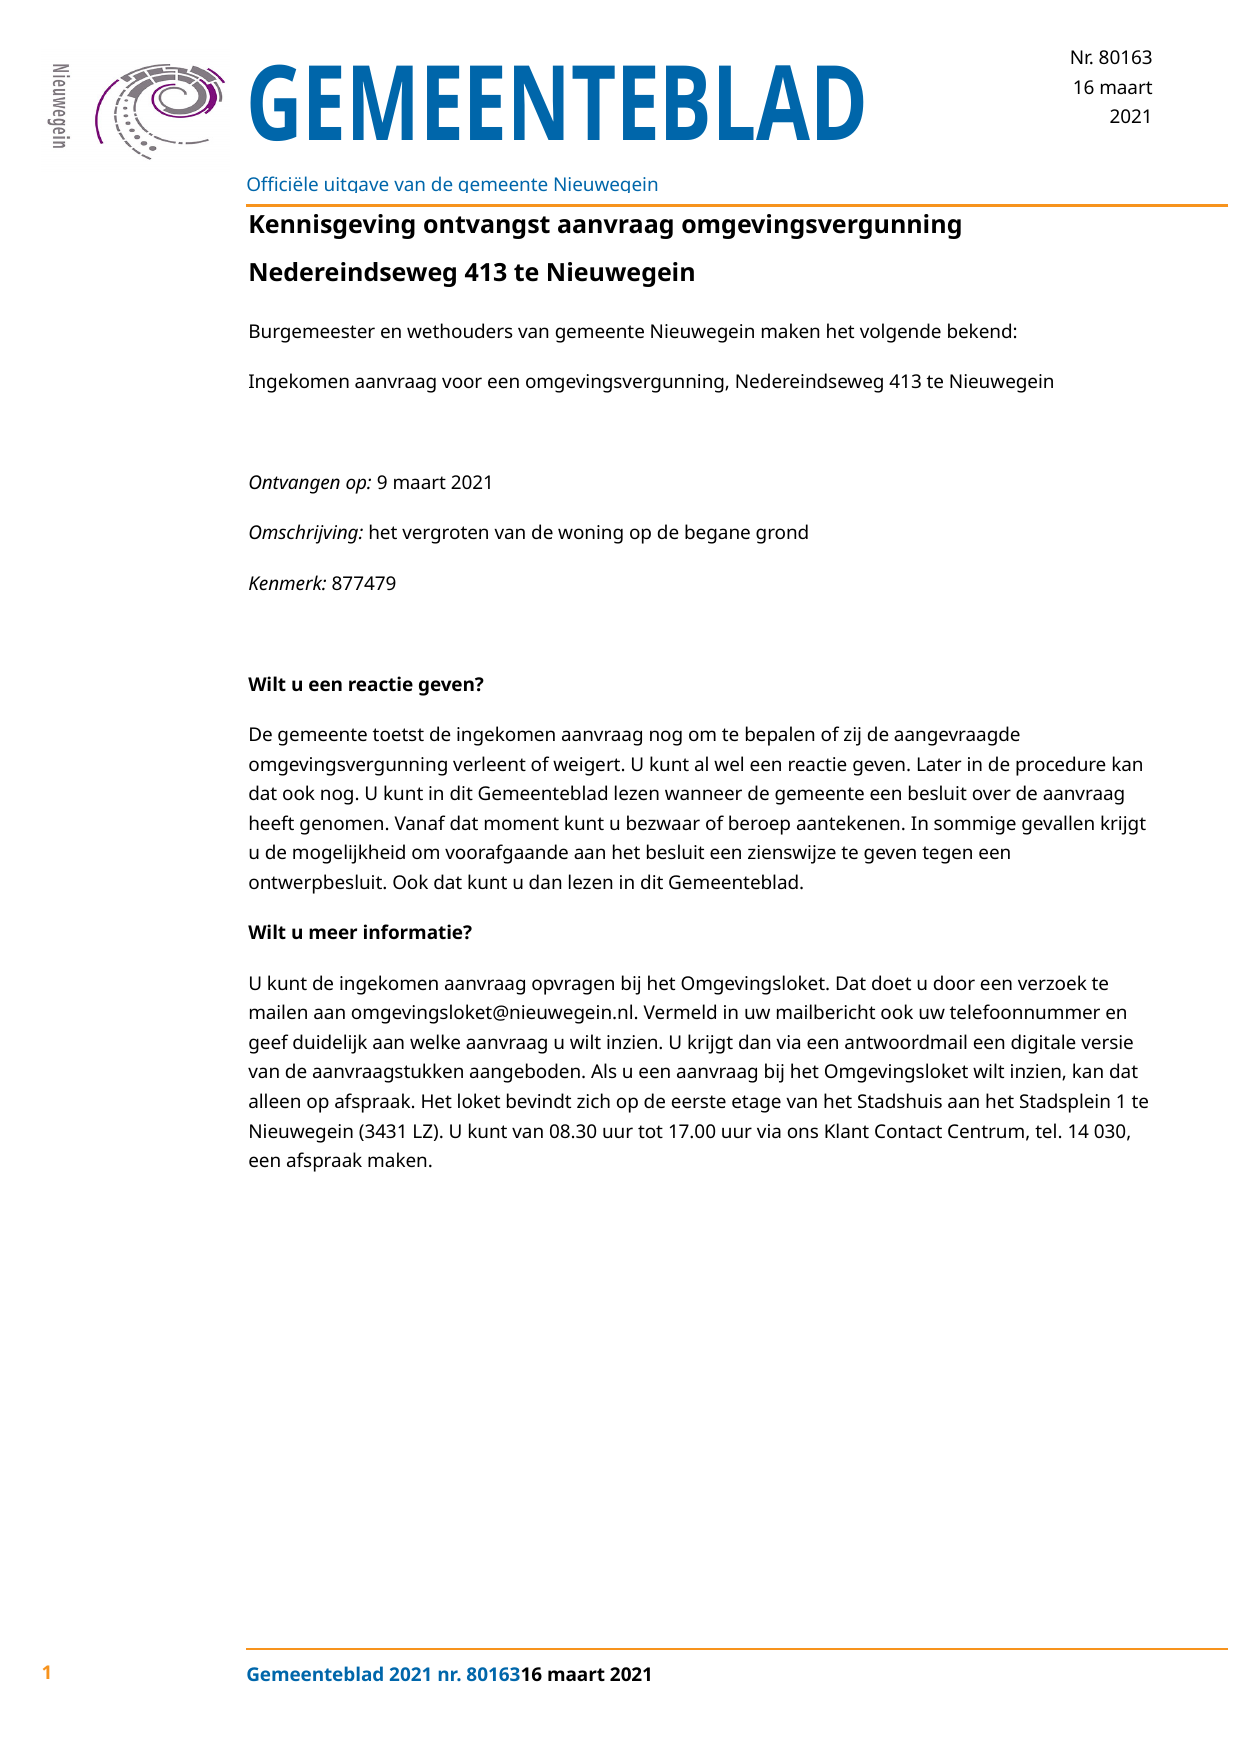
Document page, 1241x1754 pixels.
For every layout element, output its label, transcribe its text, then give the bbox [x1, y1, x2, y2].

text Kenmerk: 877479 [248, 570, 1152, 596]
text Burgemeester en wethouders van gemeente Nieuwegein maken het volgende bekend: [248, 318, 1152, 344]
text De gemeente toetst de ingekomen aanvraag nog om te bepalen of zij de aangevraagde omgevingsvergunning verleent of weigert. U kunt al wel een reactie geven. Later in de procedure kan dat ook nog. U kunt in dit Gemeenteblad lezen wanneer de gemeente een besluit over de aanvraag heeft genomen. Vanaf dat moment kunt u bezwaar of beroep aantekenen. In sommige gevallen krijgt u de mogelijkheid om voorafgaande aan het besluit een zienswijze te geven tegen een ontwerpbesluit. Ook dat kunt u dan lezen in dit Gemeenteblad. [248, 721, 1152, 895]
text Omschrijving: het vergroten van de woning op de begane grond [248, 519, 1152, 545]
text Ontvangen op: 9 maart 2021 [248, 469, 1152, 495]
text Ingekomen aanvraag voor een omgevingsvergunning, Nedereindseweg 413 te Nieuwegein [248, 368, 1152, 394]
text Wilt u meer informatie? [248, 919, 1152, 945]
picture [41, 47, 231, 172]
text Kennisgeving ontvangst aanvraag omgevingsvergunning Nedereindseweg 413 te Nieuwegein [248, 207, 1152, 288]
text Wilt u een reactie geven? [248, 671, 1152, 697]
text U kunt de ingekomen aanvraag opvragen bij het Omgevingsloket. Dat doet u door een verzoek te mailen aan omgevingsloket@nieuwegein.nl. Vermeld in uw mailbericht ook uw telefoonnummer en geef duidelijk aan welke aanvraag u wilt inzien. U krijgt dan via een antwoordmail een digitale versie van de aanvraagstukken aangeboden. Als u een aanvraag bij het Omgevingsloket wilt inzien, kan dat alleen op afspraak. Het loket bevindt zich op de eerste etage van het Stadshuis aan het Stadsplein 1 te Nieuwegein (3431 LZ). U kunt van 08.30 uur tot 17.00 uur via ons Klant Contact Centrum, tel. 14 030, een afspraak maken. [248, 970, 1152, 1173]
